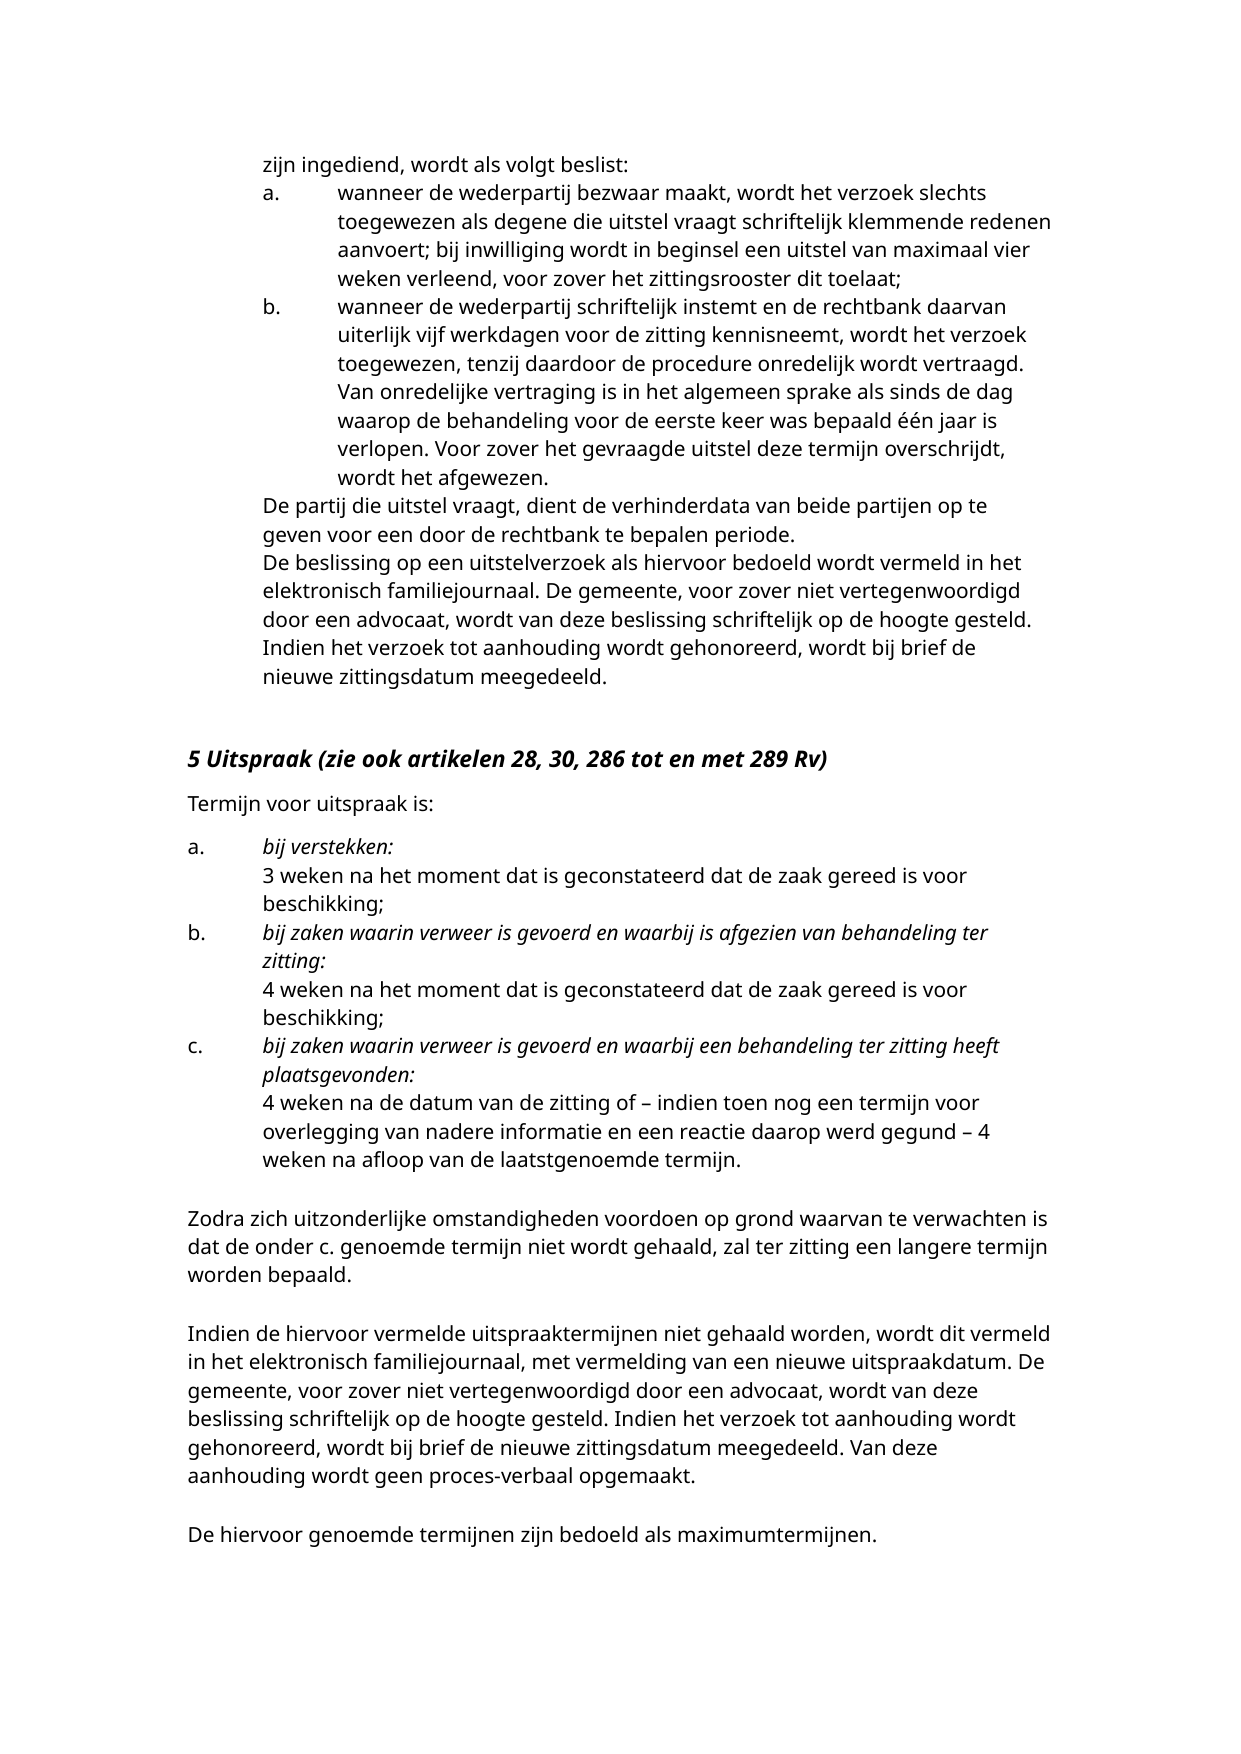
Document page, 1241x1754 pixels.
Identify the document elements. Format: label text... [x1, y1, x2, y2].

list De beslissing op een uitstelverzoek als hiervoor bedoeld wordt vermeld in het elektronisch familiejournaal. De gemeente, voor zover niet vertegenwoordigd door een advocaat, wordt van deze beslissing schriftelijk op de hoogte gesteld. Indien het verzoek tot aanhouding wordt gehonoreerd, wordt bij brief de nieuwe zittingsdatum meegedeeld. [187, 548, 1053, 690]
list bij zaken waarin verweer is gevoerd en waarbij een behandeling ter zitting heeft plaatsgevonden: [187, 1032, 1053, 1088]
text De hiervoor genoemde termijnen zijn bedoeld als maximumtermijnen. [187, 1520, 1053, 1548]
list wanneer de wederpartij bezwaar maakt, wordt het verzoek slechts toegewezen als degene die uitstel vraagt schriftelijk klemmende redenen aanvoert; bij inwilliging wordt in beginsel een uitstel van maximaal vier weken verleend, voor zover het zittingsrooster dit toelaat; [262, 178, 1053, 292]
list bij verstekken: [187, 832, 1053, 861]
text Zodra zich uitzonderlijke omstandigheden voordoen op grond waarvan te verwachten is dat de onder c. genoemde termijn niet wordt gehaald, zal ter zitting een langere termijn worden bepaald. [187, 1204, 1053, 1289]
list wanneer de wederpartij schriftelijk instemt en de rechtbank daarvan uiterlijk vijf werkdagen voor de zitting kennisneemt, wordt het verzoek toegewezen, tenzij daardoor de procedure onredelijk wordt vertraagd. Van onredelijke vertraging is in het algemeen sprake als sinds de dag waarop de behandeling voor de eerste keer was bepaald één jaar is verlopen. Voor zover het gevraagde uitstel deze termijn overschrijdt, wordt het afgewezen. [262, 292, 1053, 491]
subtitle 5 Uitspraak (zie ook artikelen 28, 30, 286 tot en met 289 Rv) [187, 743, 1053, 774]
list 4 weken na de datum van de zitting of – indien toen nog een termijn voor overlegging van nadere informatie en een reactie daarop werd gegund – 4 weken na afloop van de laatstgenoemde termijn. [187, 1088, 1053, 1174]
list zijn ingediend, wordt als volgt beslist: [187, 150, 1053, 178]
list bij zaken waarin verweer is gevoerd en waarbij is afgezien van behandeling ter zitting: [187, 918, 1053, 975]
text Indien de hiervoor vermelde uitspraaktermijnen niet gehaald worden, wordt dit vermeld in het elektronisch familiejournaal, met vermelding van een nieuwe uitspraakdatum. De gemeente, voor zover niet vertegenwoordigd door een advocaat, wordt van deze beslissing schriftelijk op de hoogte gesteld. Indien het verzoek tot aanhouding wordt gehonoreerd, wordt bij brief de nieuwe zittingsdatum meegedeeld. Van deze aanhouding wordt geen proces-verbaal opgemaakt. [187, 1319, 1053, 1490]
text Termijn voor uitspraak is: [187, 789, 1053, 817]
list 4 weken na het moment dat is geconstateerd dat de zaak gereed is voor beschikking; [187, 975, 1053, 1032]
list 3 weken na het moment dat is geconstateerd dat de zaak gereed is voor beschikking; [187, 861, 1053, 918]
list De partij die uitstel vraagt, dient de verhinderdata van beide partijen op te geven voor een door de rechtbank te bepalen periode. [187, 491, 1053, 548]
